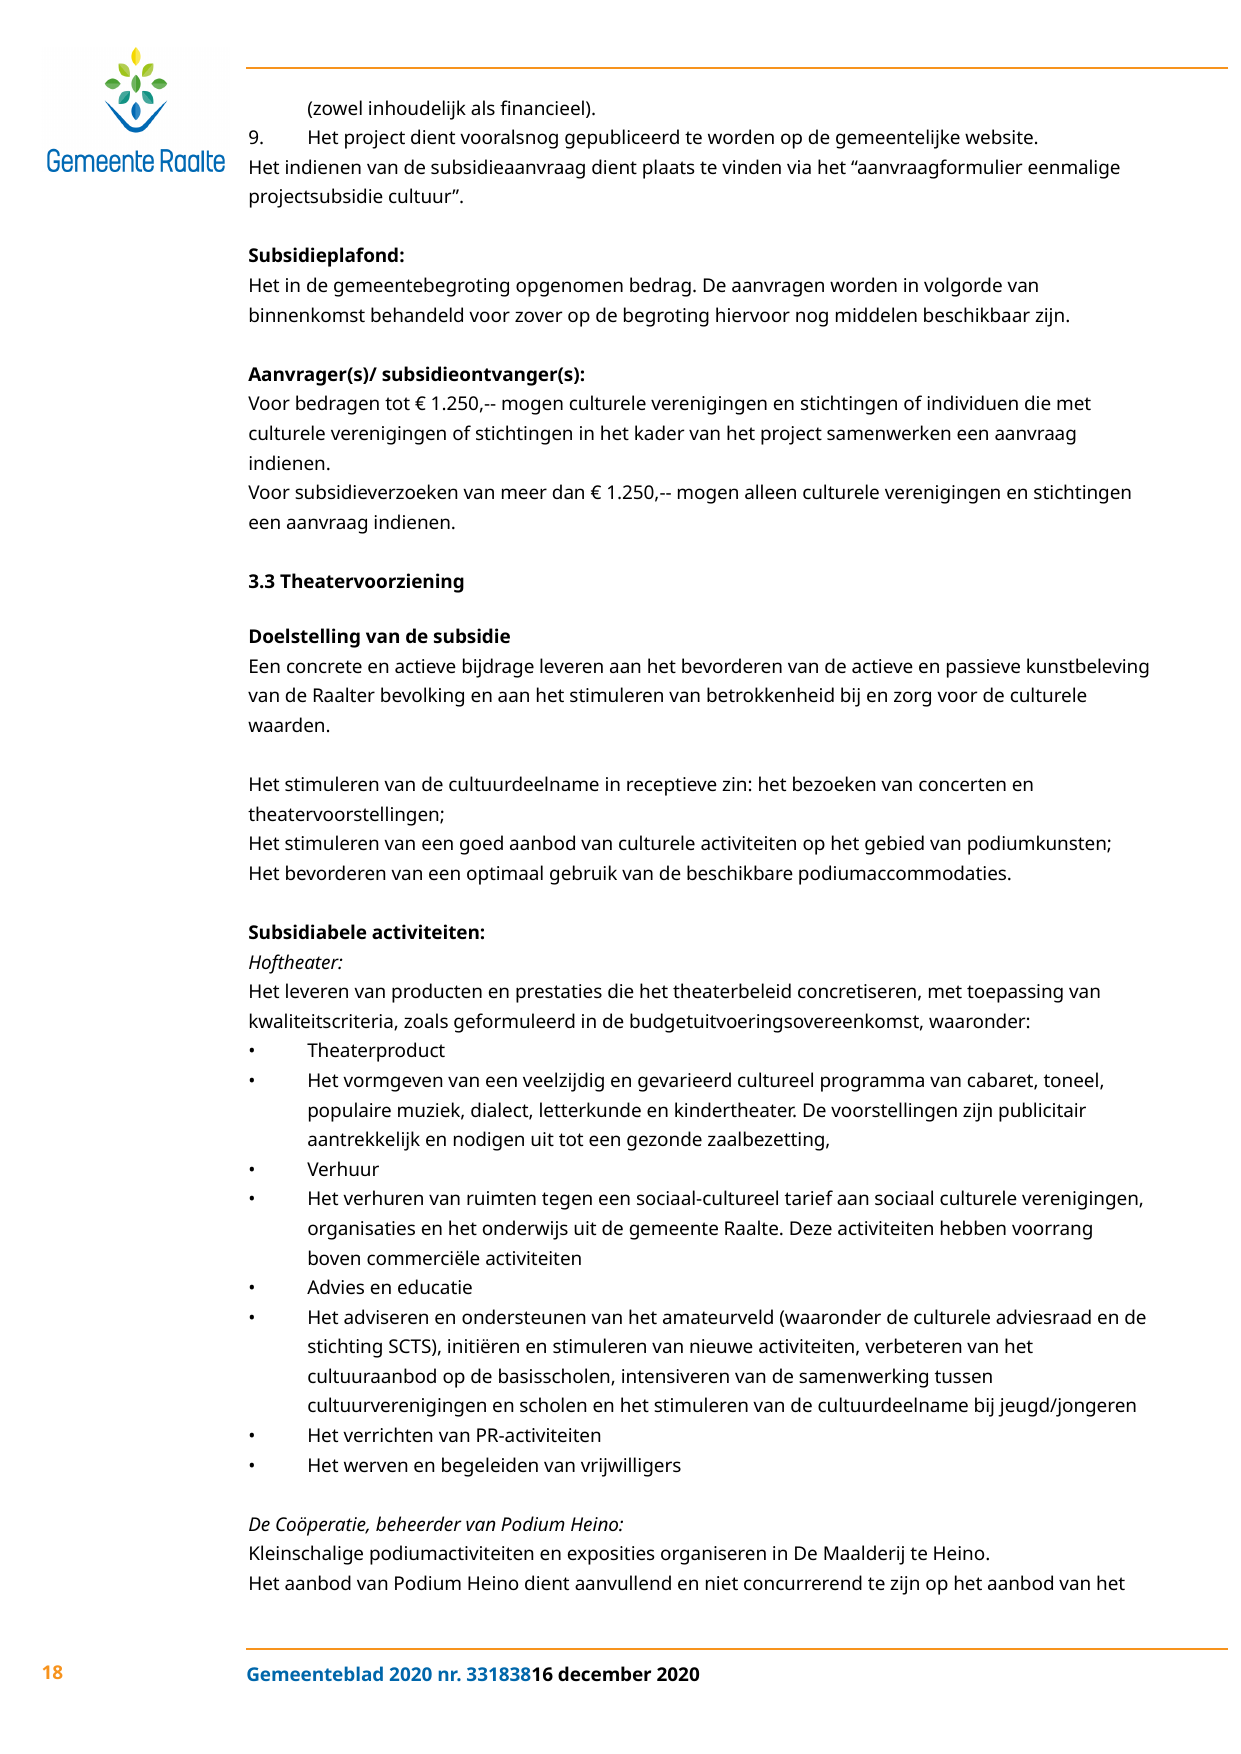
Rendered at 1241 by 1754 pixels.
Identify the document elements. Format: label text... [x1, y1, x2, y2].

text Doelstelling van de subsidie [248, 623, 1152, 649]
text Het aanbod van Podium Heino dient aanvullend en niet concurrerend te zijn op het aanbod van het [248, 1570, 1152, 1596]
list Verhuur [248, 1156, 1152, 1182]
list Het project dient vooralsnog gepubliceerd te worden op de gemeentelijke website. [248, 124, 1152, 150]
text Het in de gemeentebegroting opgenomen bedrag. De aanvragen worden in volgorde van binnenkomst behandeld voor zover op de begroting hiervoor nog middelen beschikbaar zijn. [248, 272, 1152, 328]
text Aanvrager(s)/ subsidieontvanger(s): [248, 361, 1152, 387]
text Het stimuleren van een goed aanbod van culturele activiteiten op het gebied van podiumkunsten; [248, 831, 1152, 856]
picture [41, 47, 231, 172]
text Een concrete en actieve bijdrage leveren aan het bevorderen van de actieve en passieve kunstbeleving van de Raalter bevolking en aan het stimuleren van betrokkenheid bij en zorg voor de culturele waarden. [248, 653, 1152, 738]
text Het bevorderen van een optimaal gebruik van de beschikbare podiumaccommodaties. [248, 860, 1152, 886]
text Voor subsidieverzoeken van meer dan € 1.250,-- mogen alleen culturele verenigingen en stichtingen een aanvraag indienen. [248, 479, 1152, 535]
list Het verhuren van ruimten tegen een sociaal-cultureel tarief aan sociaal culturele verenigingen, organisaties en het onderwijs uit de gemeente Raalte. Deze activiteiten hebben voorrang boven commerciële activiteiten [248, 1186, 1152, 1270]
text Het leveren van producten en prestaties die het theaterbeleid concretiseren, met toepassing van kwaliteitscriteria, zoals geformuleerd in de budgetuitvoeringsovereenkomst, waaronder: [248, 978, 1152, 1034]
list Het adviseren en ondersteunen van het amateurveld (waaronder de culturele adviesraad en de stichting SCTS), initiëren en stimuleren van nieuwe activiteiten, verbeteren van het cultuuraanbod op de basisscholen, intensiveren van de samenwerking tussen cultuurverenigingen en scholen en het stimuleren van de cultuurdeelname bij jeugd/jongeren [248, 1304, 1152, 1418]
list Advies en educatie [248, 1274, 1152, 1300]
text Hoftheater: [248, 949, 1152, 974]
list Het verrichten van PR-activiteiten [248, 1422, 1152, 1448]
list Het werven en begeleiden van vrijwilligers [248, 1452, 1152, 1477]
text Subsidiabele activiteiten: [248, 919, 1152, 945]
text Subsidieplafond: [248, 243, 1152, 268]
text 3.3 Theatervoorziening [248, 568, 1152, 594]
text Kleinschalige podiumactiviteiten en exposities organiseren in De Maalderij te Heino. [248, 1541, 1152, 1566]
list (zowel inhoudelijk als financieel). [248, 95, 1152, 121]
list Het vormgeven van een veelzijdig en gevarieerd cultureel programma van cabaret, toneel, populaire muziek, dialect, letterkunde en kindertheater. De voorstellingen zijn publicitair aantrekkelijk en nodigen uit tot een gezonde zaalbezetting, [248, 1067, 1152, 1152]
text Voor bedragen tot € 1.250,-- mogen culturele verenigingen en stichtingen of individuen die met culturele verenigingen of stichtingen in het kader van het project samenwerken een aanvraag indienen. [248, 391, 1152, 476]
text Het stimuleren van de cultuurdeelname in receptieve zin: het bezoeken van concerten en theatervoorstellingen; [248, 771, 1152, 827]
text De Coöperatie, beheerder van Podium Heino: [248, 1511, 1152, 1537]
text Het indienen van de subsidieaanvraag dient plaats te vinden via het “aanvraagformulier eenmalige projectsubsidie cultuur”. [248, 154, 1152, 209]
list Theaterproduct [248, 1038, 1152, 1063]
